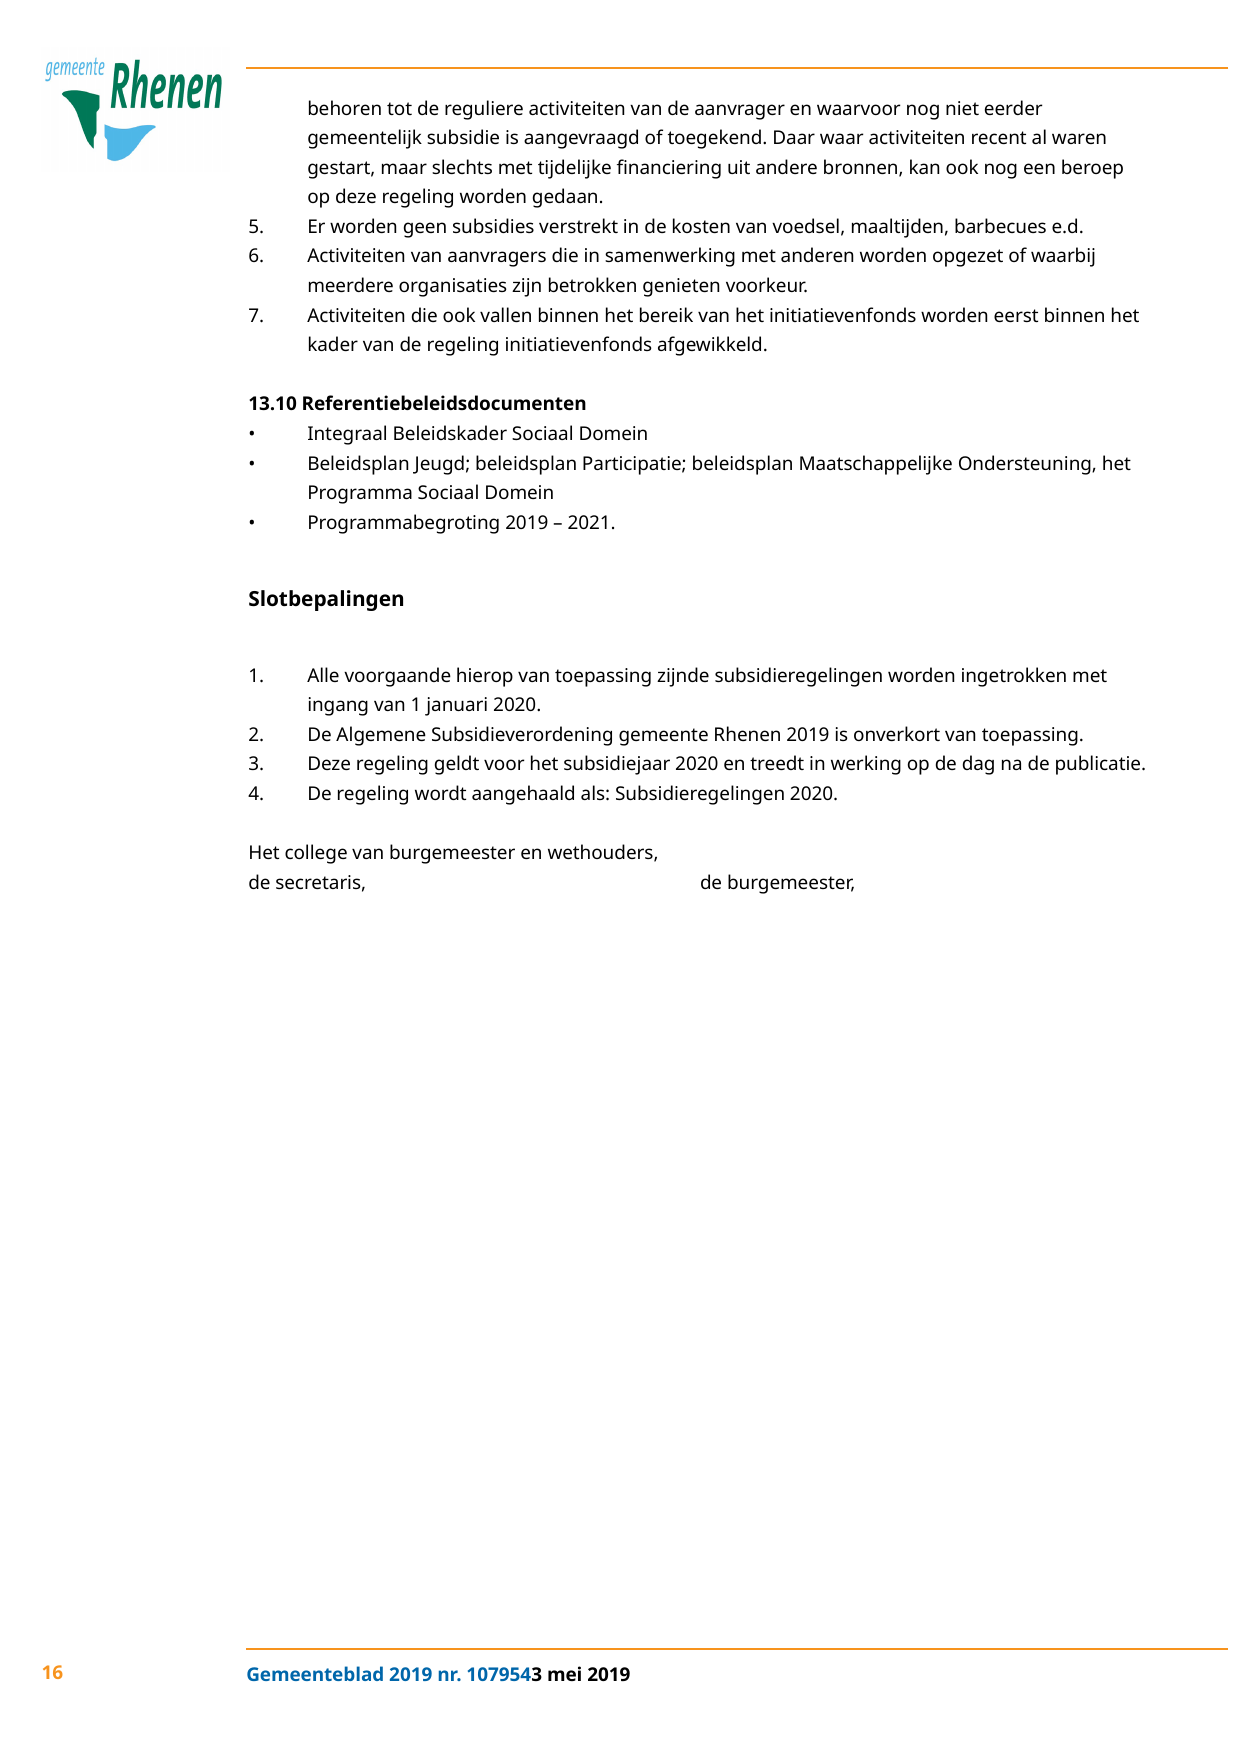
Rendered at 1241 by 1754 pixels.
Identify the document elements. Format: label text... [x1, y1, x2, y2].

text Het college van burgemeester en wethouders, [248, 839, 1152, 865]
list Integraal Beleidskader Sociaal Domein [248, 420, 1152, 446]
list De Algemene Subsidieverordening gemeente Rhenen 2019 is onverkort van toepassing. [248, 721, 1152, 747]
picture [41, 47, 231, 172]
list Deze regeling geldt voor het subsidiejaar 2020 en treedt in werking op de dag na de publicatie. [248, 751, 1152, 776]
list Activiteiten die ook vallen binnen het bereik van het initiatievenfonds worden eerst binnen het kader van de regeling initiatievenfonds afgewikkeld. [248, 302, 1152, 357]
list De regeling wordt aangehaald als: Subsidieregelingen 2020. [248, 780, 1152, 806]
list behoren tot de reguliere activiteiten van de aanvrager en waarvoor nog niet eerder gemeentelijk subsidie is aangevraagd of toegekend. Daar waar activiteiten recent al waren gestart, maar slechts met tijdelijke financiering uit andere bronnen, kan ook nog een beroep op deze regeling worden gedaan. [248, 95, 1152, 209]
list Alle voorgaande hierop van toepassing zijnde subsidieregelingen worden ingetrokken met ingang van 1 januari 2020. [248, 662, 1152, 717]
text Slotbepalingen [248, 584, 1152, 613]
text 13.10 Referentiebeleidsdocumenten [248, 391, 1152, 416]
list Activiteiten van aanvragers die in samenwerking met anderen worden opgezet of waarbij meerdere organisaties zijn betrokken genieten voorkeur. [248, 243, 1152, 298]
list Programmabegroting 2019 – 2021. [248, 509, 1152, 535]
table_header de burgemeester, [700, 869, 1152, 895]
table_header de secretaris, [248, 869, 700, 895]
list Er worden geen subsidies verstrekt in de kosten van voedsel, maaltijden, barbecues e.d. [248, 213, 1152, 239]
list Beleidsplan Jeugd; beleidsplan Participatie; beleidsplan Maatschappelijke Ondersteuning, het Programma Sociaal Domein [248, 450, 1152, 505]
